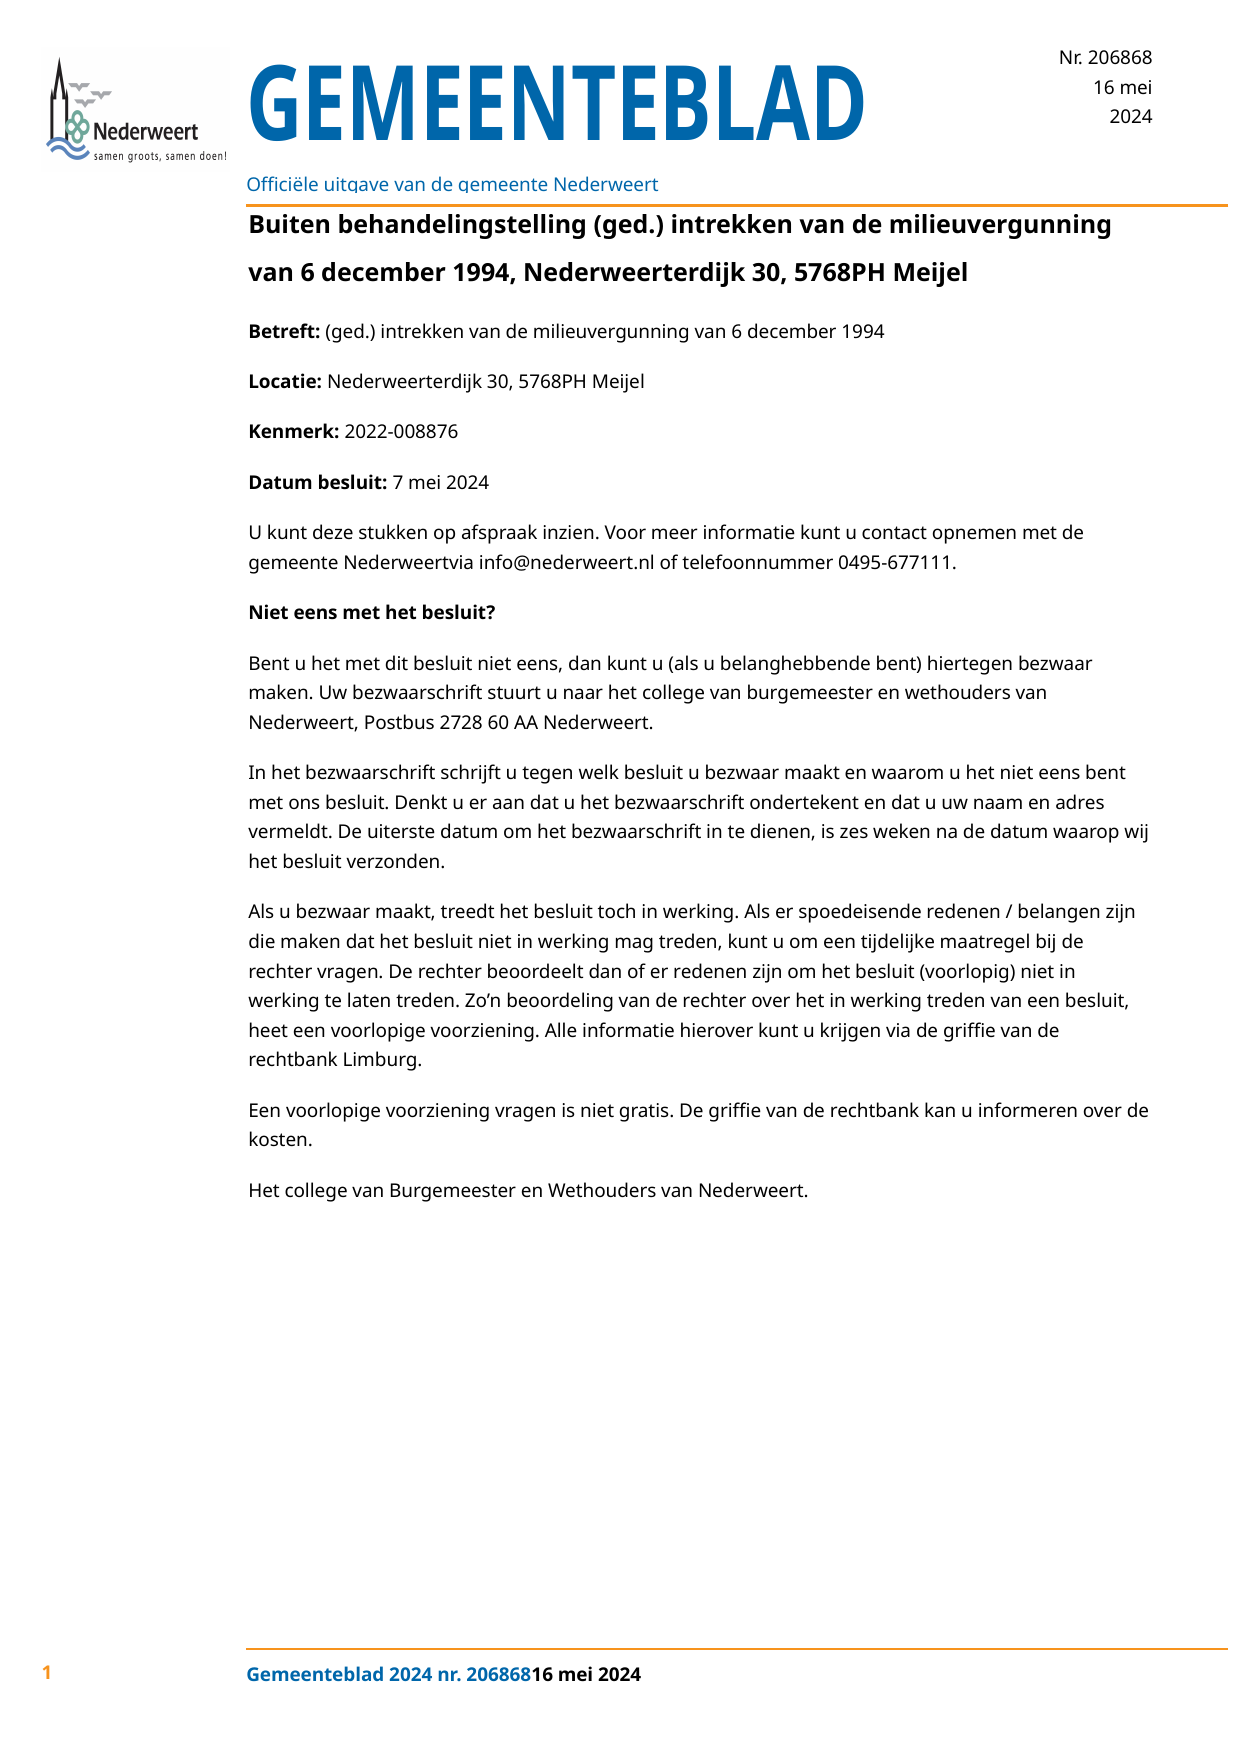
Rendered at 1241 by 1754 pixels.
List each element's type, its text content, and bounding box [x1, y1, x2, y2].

text Bent u het met dit besluit niet eens, dan kunt u (als u belanghebbende bent) hiertegen bezwaar maken. Uw bezwaarschrift stuurt u naar het college van burgemeester en wethouders van Nederweert, Postbus 2728 60 AA Nederweert. [248, 650, 1152, 735]
text U kunt deze stukken op afspraak inzien. Voor meer informatie kunt u contact opnemen met de gemeente Nederweertvia info@nederweert.nl of telefoonnummer 0495-677111. [248, 519, 1152, 575]
text Als u bezwaar maakt, treedt het besluit toch in werking. Als er spoedeisende redenen / belangen zijn die maken dat het besluit niet in werking mag treden, kunt u om een tijdelijke maatregel bij de rechter vragen. De rechter beoordeelt dan of er redenen zijn om het besluit (voorlopig) niet in werking te laten treden. Zo’n beoordeling van de rechter over het in werking treden van een besluit, heet een voorlopige voorziening. Alle informatie hierover kunt u krijgen via de griffie van de rechtbank Limburg. [248, 899, 1152, 1072]
text In het bezwaarschrift schrijft u tegen welk besluit u bezwaar maakt en waarom u het niet eens bent met ons besluit. Denkt u er aan dat u het bezwaarschrift ondertekent en dat u uw naam en adres vermeldt. De uiterste datum om het bezwaarschrift in te dienen, is zes weken na de datum waarop wij het besluit verzonden. [248, 759, 1152, 874]
text Niet eens met het besluit? [248, 599, 1152, 625]
text Een voorlopige voorziening vragen is niet gratis. De griffie van de rechtbank kan u informeren over de kosten. [248, 1097, 1152, 1152]
text Betreft: (ged.) intrekken van de milieuvergunning van 6 december 1994 [248, 318, 1152, 344]
text Het college van Burgemeester en Wethouders van Nederweert. [248, 1177, 1152, 1203]
text Datum besluit: 7 mei 2024 [248, 469, 1152, 495]
text Buiten behandelingstelling (ged.) intrekken van de milieuvergunning van 6 december 1994, Nederweerterdijk 30, 5768PH Meijel [248, 207, 1152, 288]
text Kenmerk: 2022-008876 [248, 419, 1152, 444]
picture [41, 47, 231, 172]
text Locatie: Nederweerterdijk 30, 5768PH Meijel [248, 368, 1152, 394]
